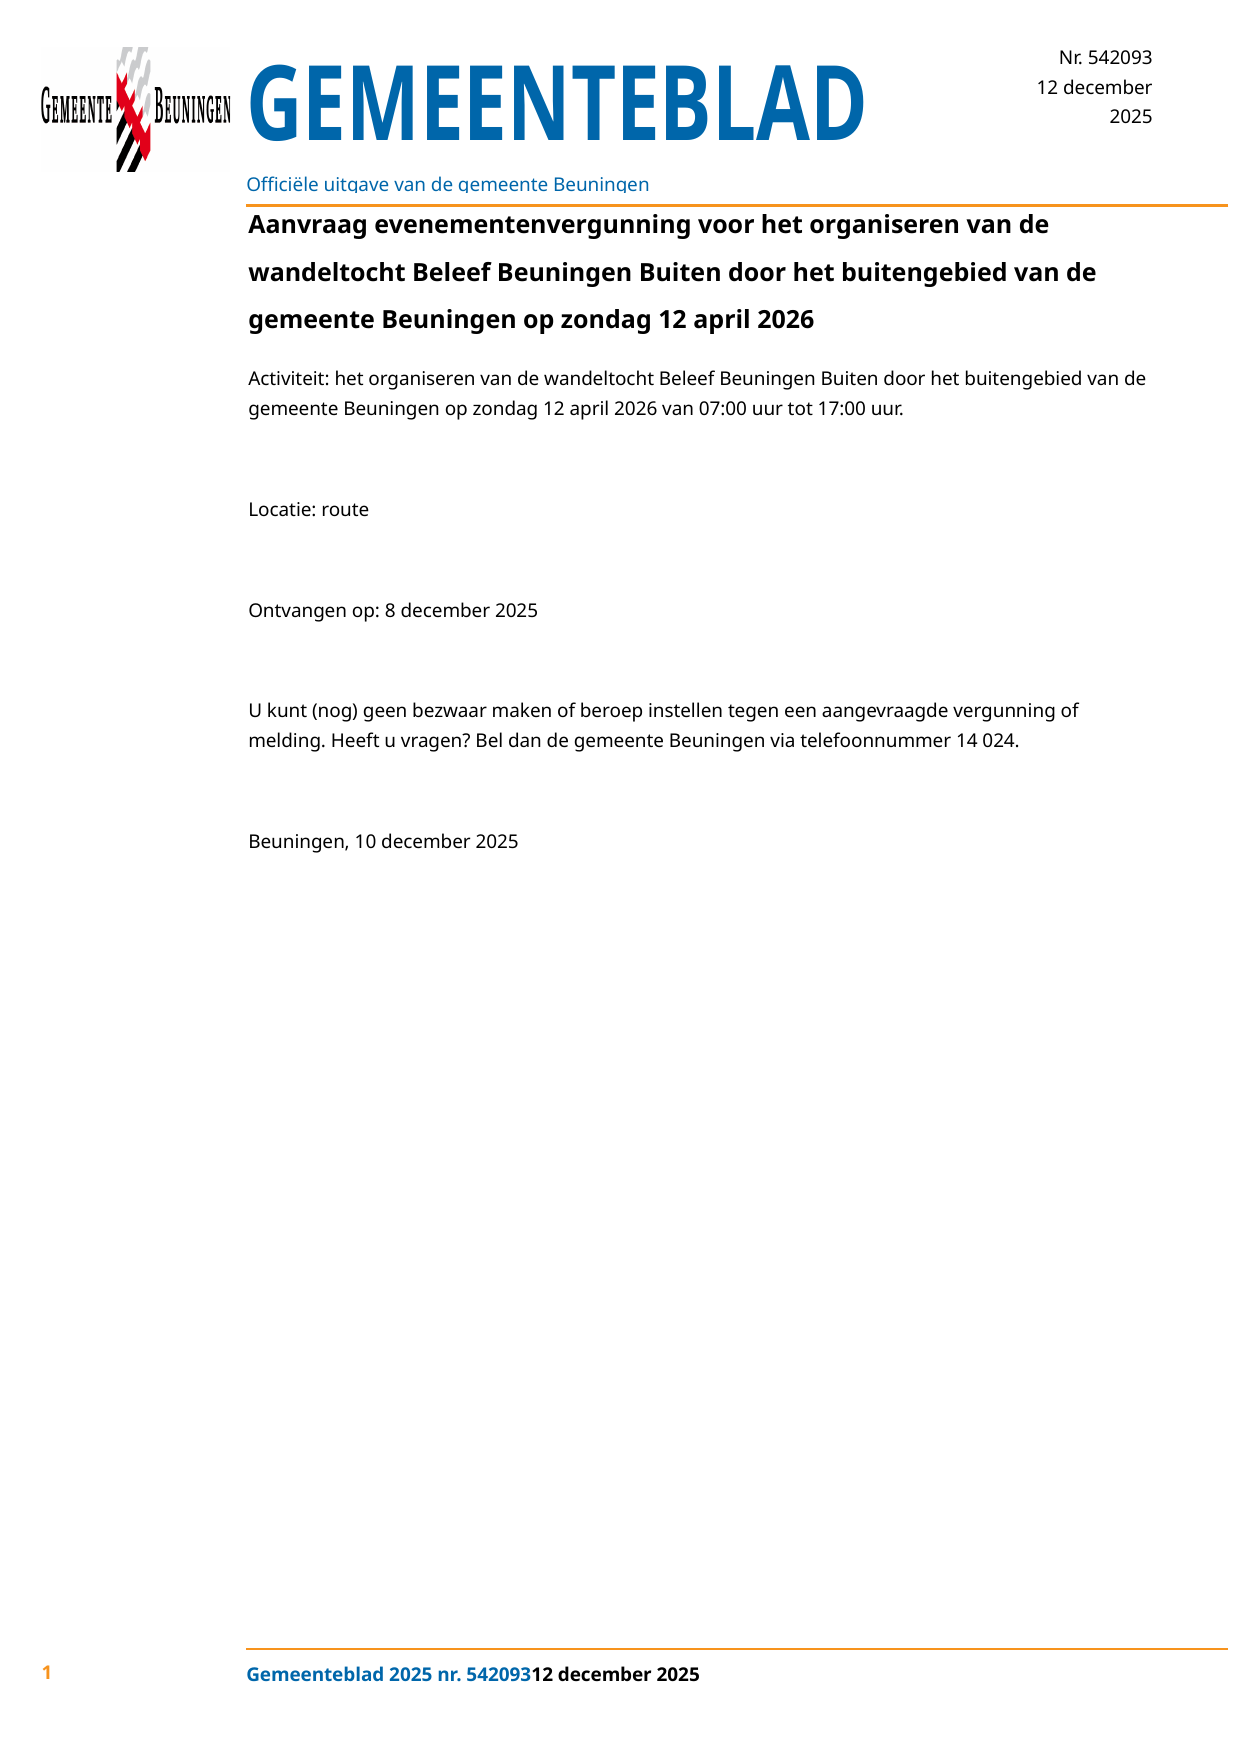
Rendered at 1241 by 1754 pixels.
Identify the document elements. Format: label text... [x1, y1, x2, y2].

picture [41, 47, 231, 172]
text Activiteit: het organiseren van de wandeltocht Beleef Beuningen Buiten door het buitengebied van de gemeente Beuningen op zondag 12 april 2026 van 07:00 uur tot 17:00 uur. [248, 366, 1152, 421]
text Locatie: route [248, 496, 1152, 522]
text U kunt (nog) geen bezwaar maken of beroep instellen tegen een aangevraagde vergunning of melding. Heeft u vragen? Bel dan de gemeente Beuningen via telefoonnummer 14 024. [248, 698, 1152, 753]
text Beuningen, 10 december 2025 [248, 828, 1152, 854]
text Aanvraag evenementenvergunning voor het organiseren van de wandeltocht Beleef Beuningen Buiten door het buitengebied van de gemeente Beuningen op zondag 12 april 2026 [248, 207, 1152, 336]
text Ontvangen op: 8 december 2025 [248, 597, 1152, 622]
